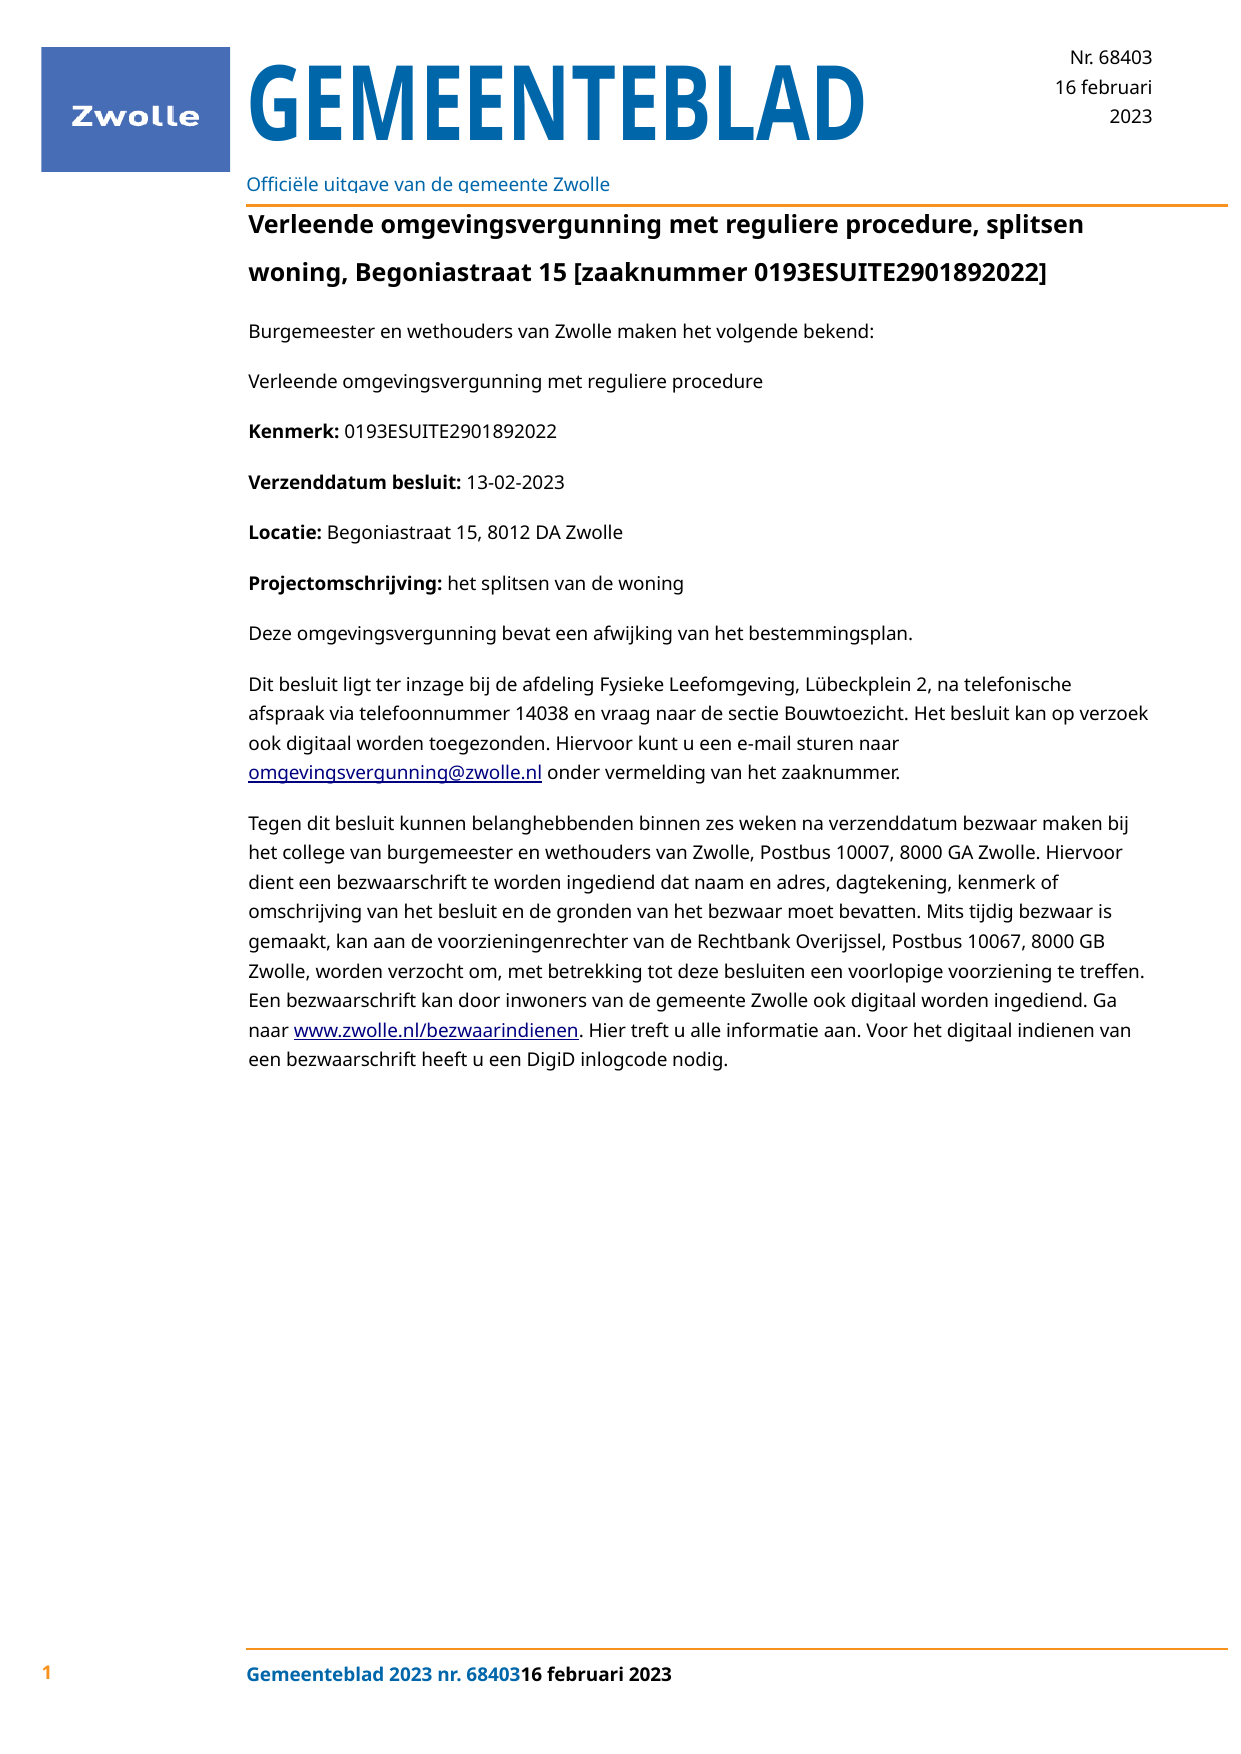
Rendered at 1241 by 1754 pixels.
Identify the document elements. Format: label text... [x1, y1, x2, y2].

text Burgemeester en wethouders van Zwolle maken het volgende bekend: [248, 318, 1152, 344]
text Verleende omgevingsvergunning met reguliere procedure [248, 368, 1152, 394]
text Projectomschrijving: het splitsen van de woning [248, 570, 1152, 596]
text Locatie: Begoniastraat 15, 8012 DA Zwolle [248, 519, 1152, 545]
text Kenmerk: 0193ESUITE2901892022 [248, 419, 1152, 444]
text Verzenddatum besluit: 13-02-2023 [248, 469, 1152, 495]
text Verleende omgevingsvergunning met reguliere procedure, splitsen woning, Begoniastraat 15 [zaaknummer 0193ESUITE2901892022] [248, 207, 1152, 288]
text Dit besluit ligt ter inzage bij de afdeling Fysieke Leefomgeving, Lübeckplein 2, na telefonische afspraak via telefoonnummer 14038 en vraag naar de sectie Bouwtoezicht. Het besluit kan op verzoek ook digitaal worden toegezonden. Hiervoor kunt u een e-mail sturen naar omgevingsvergunning@zwolle.nl onder vermelding van het zaaknummer. [248, 671, 1152, 785]
text Deze omgevingsvergunning bevat een afwijking van het bestemmingsplan. [248, 620, 1152, 646]
picture [41, 47, 231, 172]
text Tegen dit besluit kunnen belanghebbenden binnen zes weken na verzenddatum bezwaar maken bij het college van burgemeester en wethouders van Zwolle, Postbus 10007, 8000 GA Zwolle. Hiervoor dient een bezwaarschrift te worden ingediend dat naam en adres, dagtekening, kenmerk of omschrijving van het besluit en de gronden van het bezwaar moet bevatten. Mits tijdig bezwaar is gemaakt, kan aan de voorzieningenrechter van de Rechtbank Overijssel, Postbus 10067, 8000 GB Zwolle, worden verzocht om, met betrekking tot deze besluiten een voorlopige voorziening te treffen. Een bezwaarschrift kan door inwoners van de gemeente Zwolle ook digitaal worden ingediend. Ga naar www.zwolle.nl/bezwaarindienen. Hier treft u alle informatie aan. Voor het digitaal indienen van een bezwaarschrift heeft u een DigiD inlogcode nodig. [248, 810, 1152, 1072]
